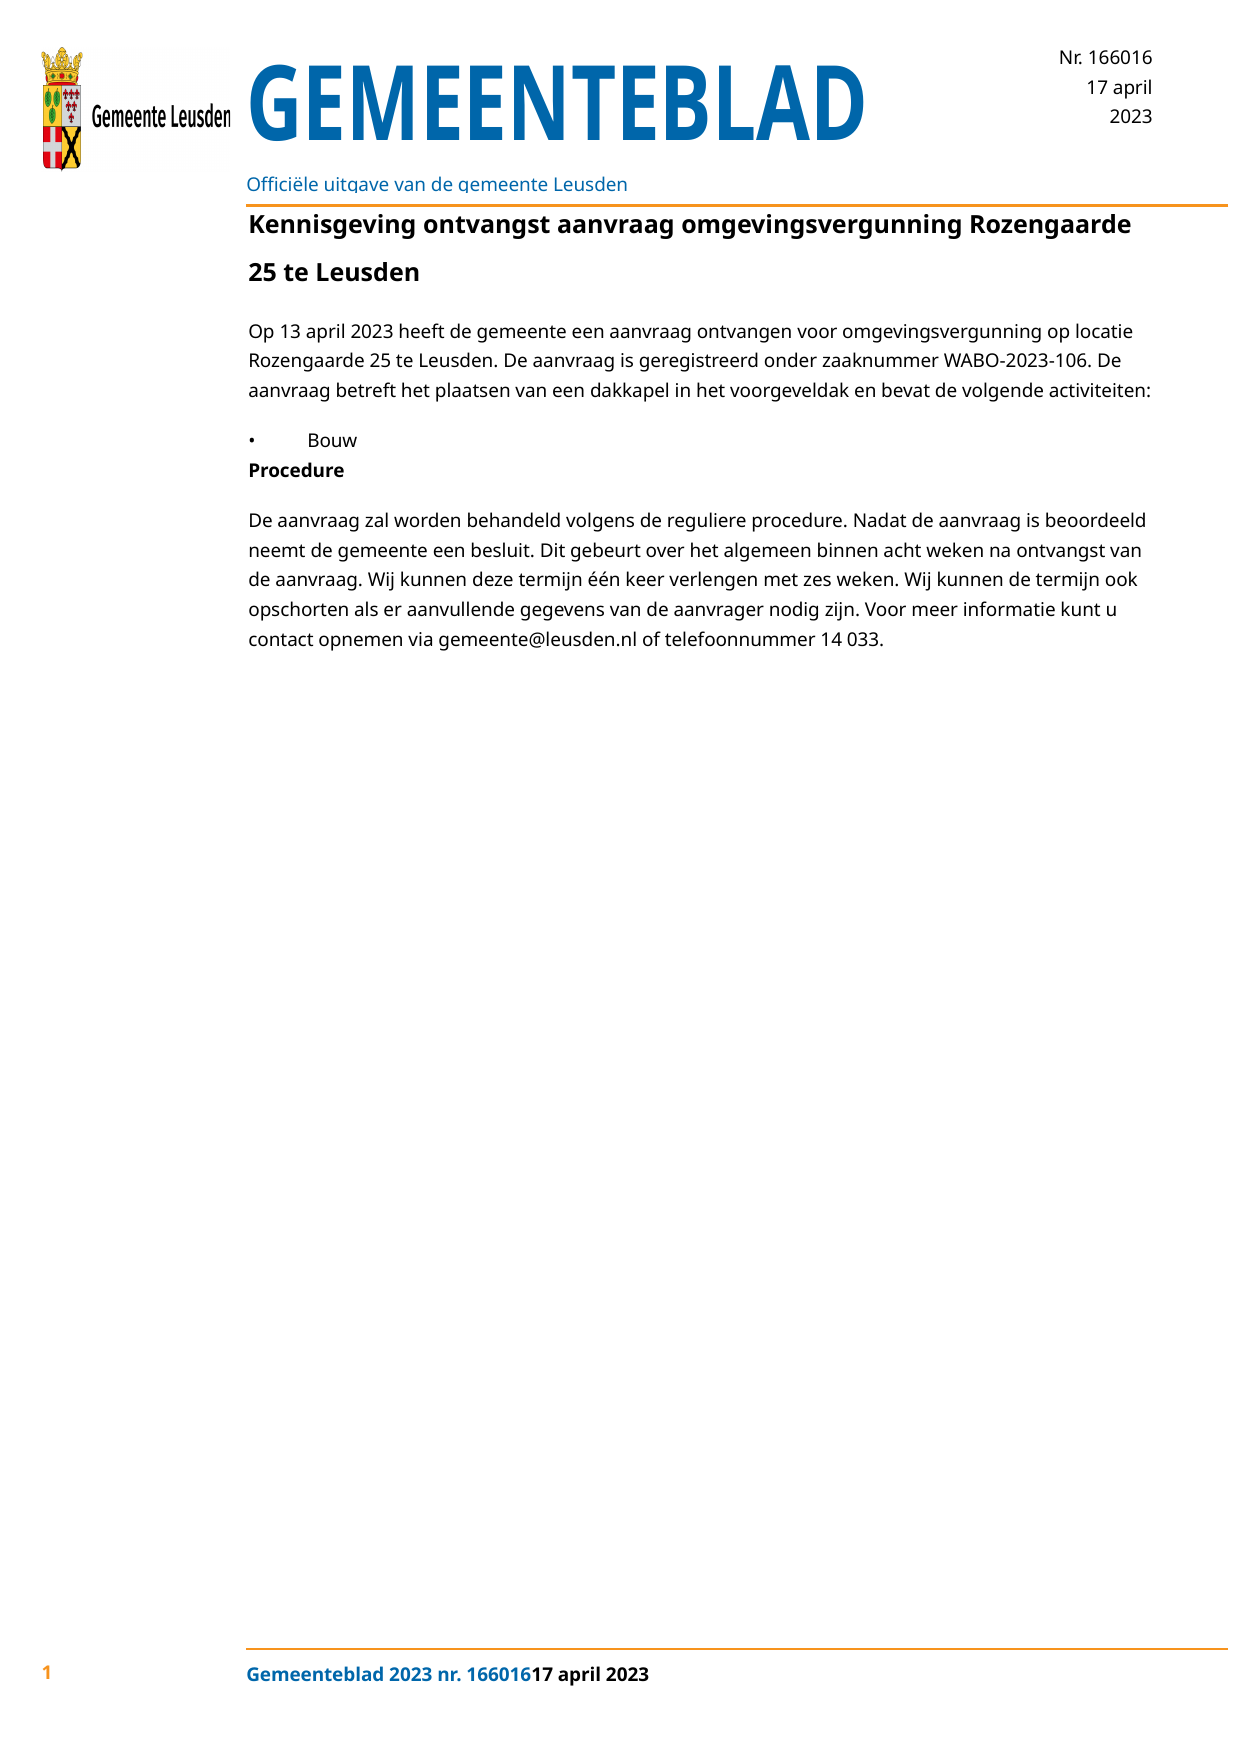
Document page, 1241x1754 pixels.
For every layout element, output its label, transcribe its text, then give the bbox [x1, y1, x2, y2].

text Op 13 april 2023 heeft de gemeente een aanvraag ontvangen voor omgevingsvergunning op locatie Rozengaarde 25 te Leusden. De aanvraag is geregistreerd onder zaaknummer WABO-2023-106. De aanvraag betreft het plaatsen van een dakkapel in het voorgeveldak en bevat de volgende activiteiten: [248, 318, 1152, 403]
text De aanvraag zal worden behandeld volgens de reguliere procedure. Nadat de aanvraag is beoordeeld neemt de gemeente een besluit. Dit gebeurt over het algemeen binnen acht weken na ontvangst van de aanvraag. Wij kunnen deze termijn één keer verlengen met zes weken. Wij kunnen de termijn ook opschorten als er aanvullende gegevens van de aanvrager nodig zijn. Voor meer informatie kunt u contact opnemen via gemeente@leusden.nl of telefoonnummer 14 033. [248, 507, 1152, 652]
text Procedure [248, 457, 1152, 483]
list Bouw [248, 427, 1152, 453]
text Kennisgeving ontvangst aanvraag omgevingsvergunning Rozengaarde 25 te Leusden [248, 207, 1152, 288]
picture [41, 47, 231, 172]
